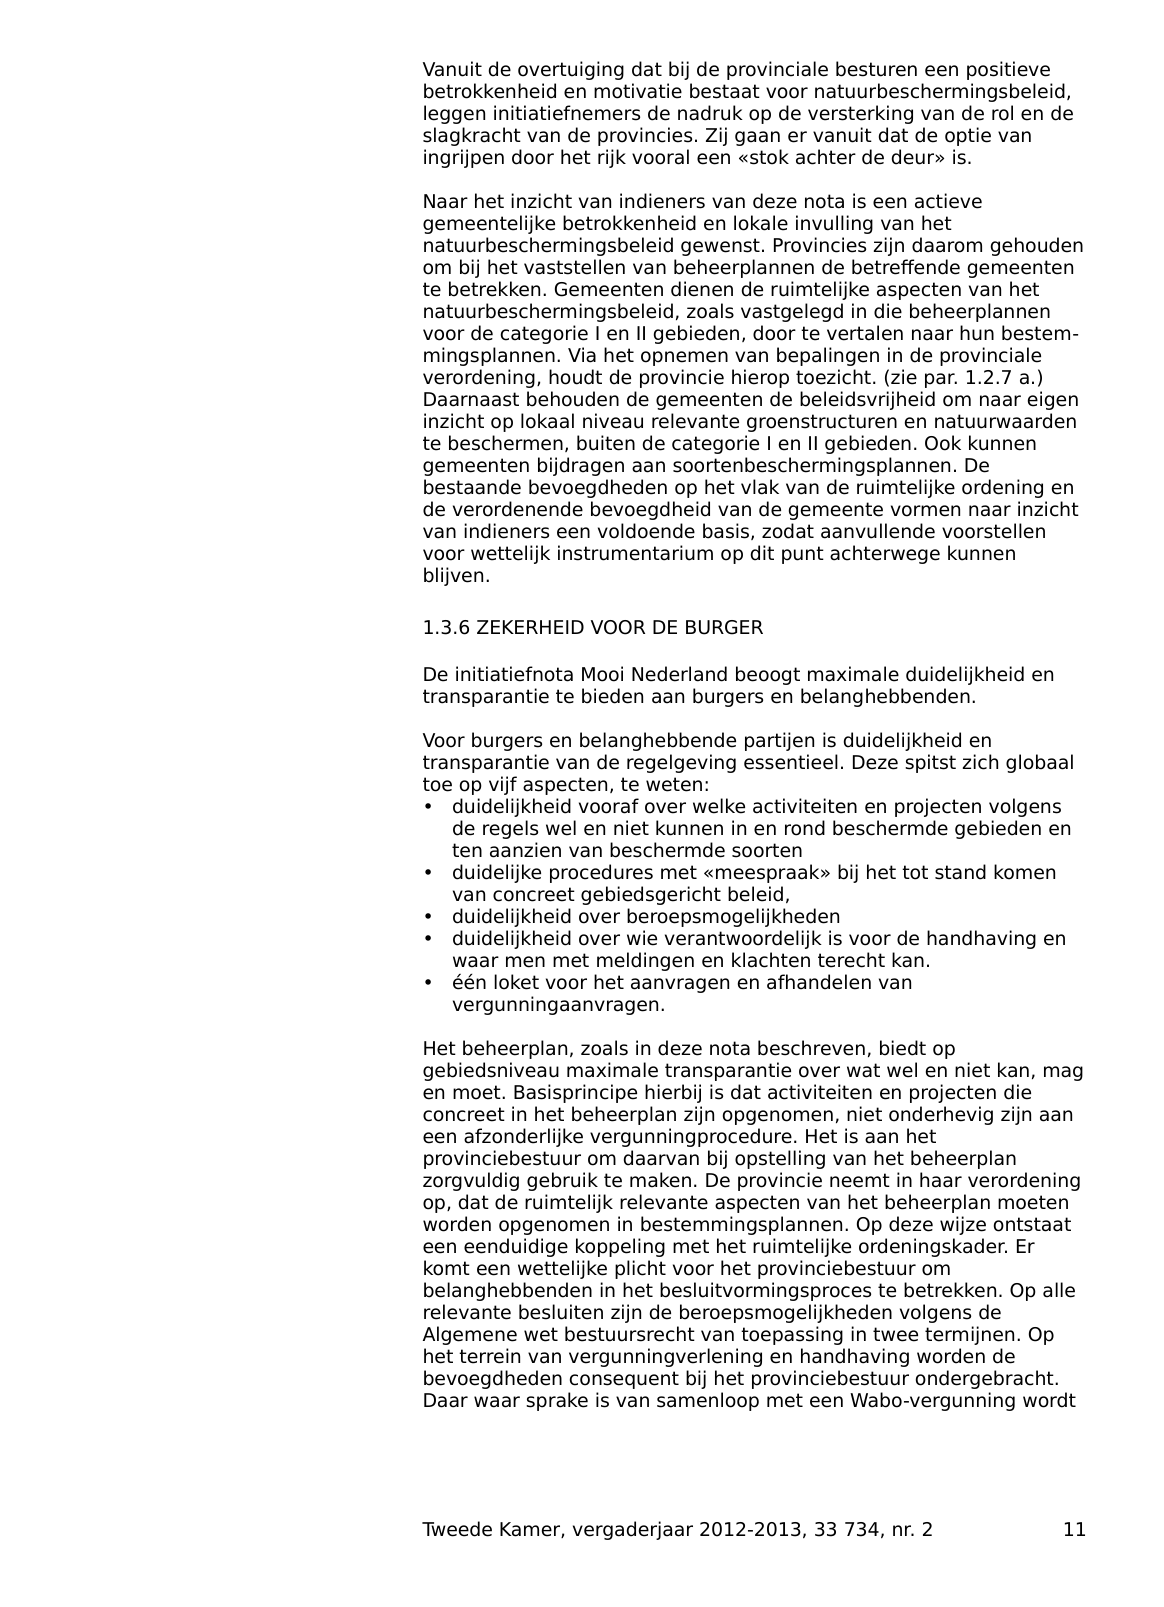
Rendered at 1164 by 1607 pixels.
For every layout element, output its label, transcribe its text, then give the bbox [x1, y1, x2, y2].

text Het beheerplan, zoals in deze nota beschreven, biedt op gebiedsniveau maximale transparantie over wat wel en niet kan, mag en moet. Basisprincipe hierbij is dat activiteiten en projecten die concreet in het beheerplan zijn opgenomen, niet onderhevig zijn aan een afzonderlijke vergunningprocedure. Het is aan het provinciebestuur om daarvan bij opstelling van het beheerplan zorgvuldig gebruik te maken. De provincie neemt in haar verordening op, dat de ruimtelijk relevante aspecten van het beheerplan moeten worden opgenomen in bestemmingsplannen. Op deze wijze ontstaat een eenduidige koppeling met het ruimtelijke ordeningskader. Er komt een wettelijke plicht voor het provinciebestuur om belanghebbenden in het besluitvormingsproces te betrekken. Op alle relevante besluiten zijn de beroepsmogelijkheden volgens de Algemene wet bestuursrecht van toepassing in twee termijnen. Op het terrein van vergunningverlening en handhaving worden de bevoegdheden consequent bij het provinciebestuur ondergebracht. Daar waar sprake is van samenloop met een Wabo-vergunning wordt [422, 1038, 1087, 1411]
text • duidelijkheid vooraf over welke activiteiten en projecten volgens de regels wel en niet kunnen in en rond beschermde gebieden en ten aanzien van beschermde soorten [422, 796, 1087, 862]
text Voor burgers en belanghebbende partijen is duidelijkheid en transparantie van de regelgeving essentieel. Deze spitst zich globaal toe op vijf aspecten, te weten: [422, 730, 1087, 796]
text Vanuit de overtuiging dat bij de provinciale besturen een positieve betrokkenheid en motivatie bestaat voor natuur­beschermingsbeleid, leggen initiatiefnemers de nadruk op de versterking van de rol en de slagkracht van de provincies. Zij gaan er vanuit dat de optie van ingrijpen door het rijk vooral een «stok achter de deur» is. [422, 59, 1087, 169]
text Naar het inzicht van indieners van deze nota is een actieve gemeentelijke betrokkenheid en lokale invulling van het natuurbeschermingsbeleid gewenst. Provincies zijn daarom gehouden om bij het vaststellen van beheerplannen de betreffende gemeenten te betrekken. Gemeenten dienen de ruimtelijke aspecten van het natuurbeschermingsbeleid, zoals vastgelegd in die beheerplannen voor de categorie I en II gebieden, door te vertalen naar hun bestem­mings­plannen. Via het opnemen van bepalingen in de provinciale verordening, houdt de provincie hierop toezicht. (zie par. 1.2.7 a.) Daarnaast behouden de gemeenten de beleidsvrijheid om naar eigen inzicht op lokaal niveau relevante groenstructuren en natuurwaarden te beschermen, buiten de categorie I en II gebieden. Ook kunnen gemeenten bijdragen aan soortenbeschermingsplannen. De bestaande bevoegdheden op het vlak van de ruimtelijke ordening en de verordenende bevoegdheid van de gemeente vormen naar inzicht van indieners een voldoende basis, zodat aanvullende voorstellen voor wettelijk instrumentarium op dit punt achterwege kunnen blijven. [422, 191, 1087, 587]
text • één loket voor het aanvragen en afhandelen van vergunningaanvragen. [422, 972, 1087, 1016]
text • duidelijke procedures met «meespraak» bij het tot stand komen van concreet gebiedsgericht beleid, [422, 862, 1087, 906]
text • duidelijkheid over beroepsmogelijkheden [422, 906, 1087, 928]
text De initiatiefnota Mooi Nederland beoogt maximale duidelijkheid en transparantie te bieden aan burgers en belang­hebbenden. [422, 664, 1087, 708]
subtitle 1.3.6 ZEKERHEID VOOR DE BURGER [422, 617, 1087, 639]
text • duidelijkheid over wie verantwoordelijk is voor de handhaving en waar men met meldingen en klachten terecht kan. [422, 928, 1087, 972]
